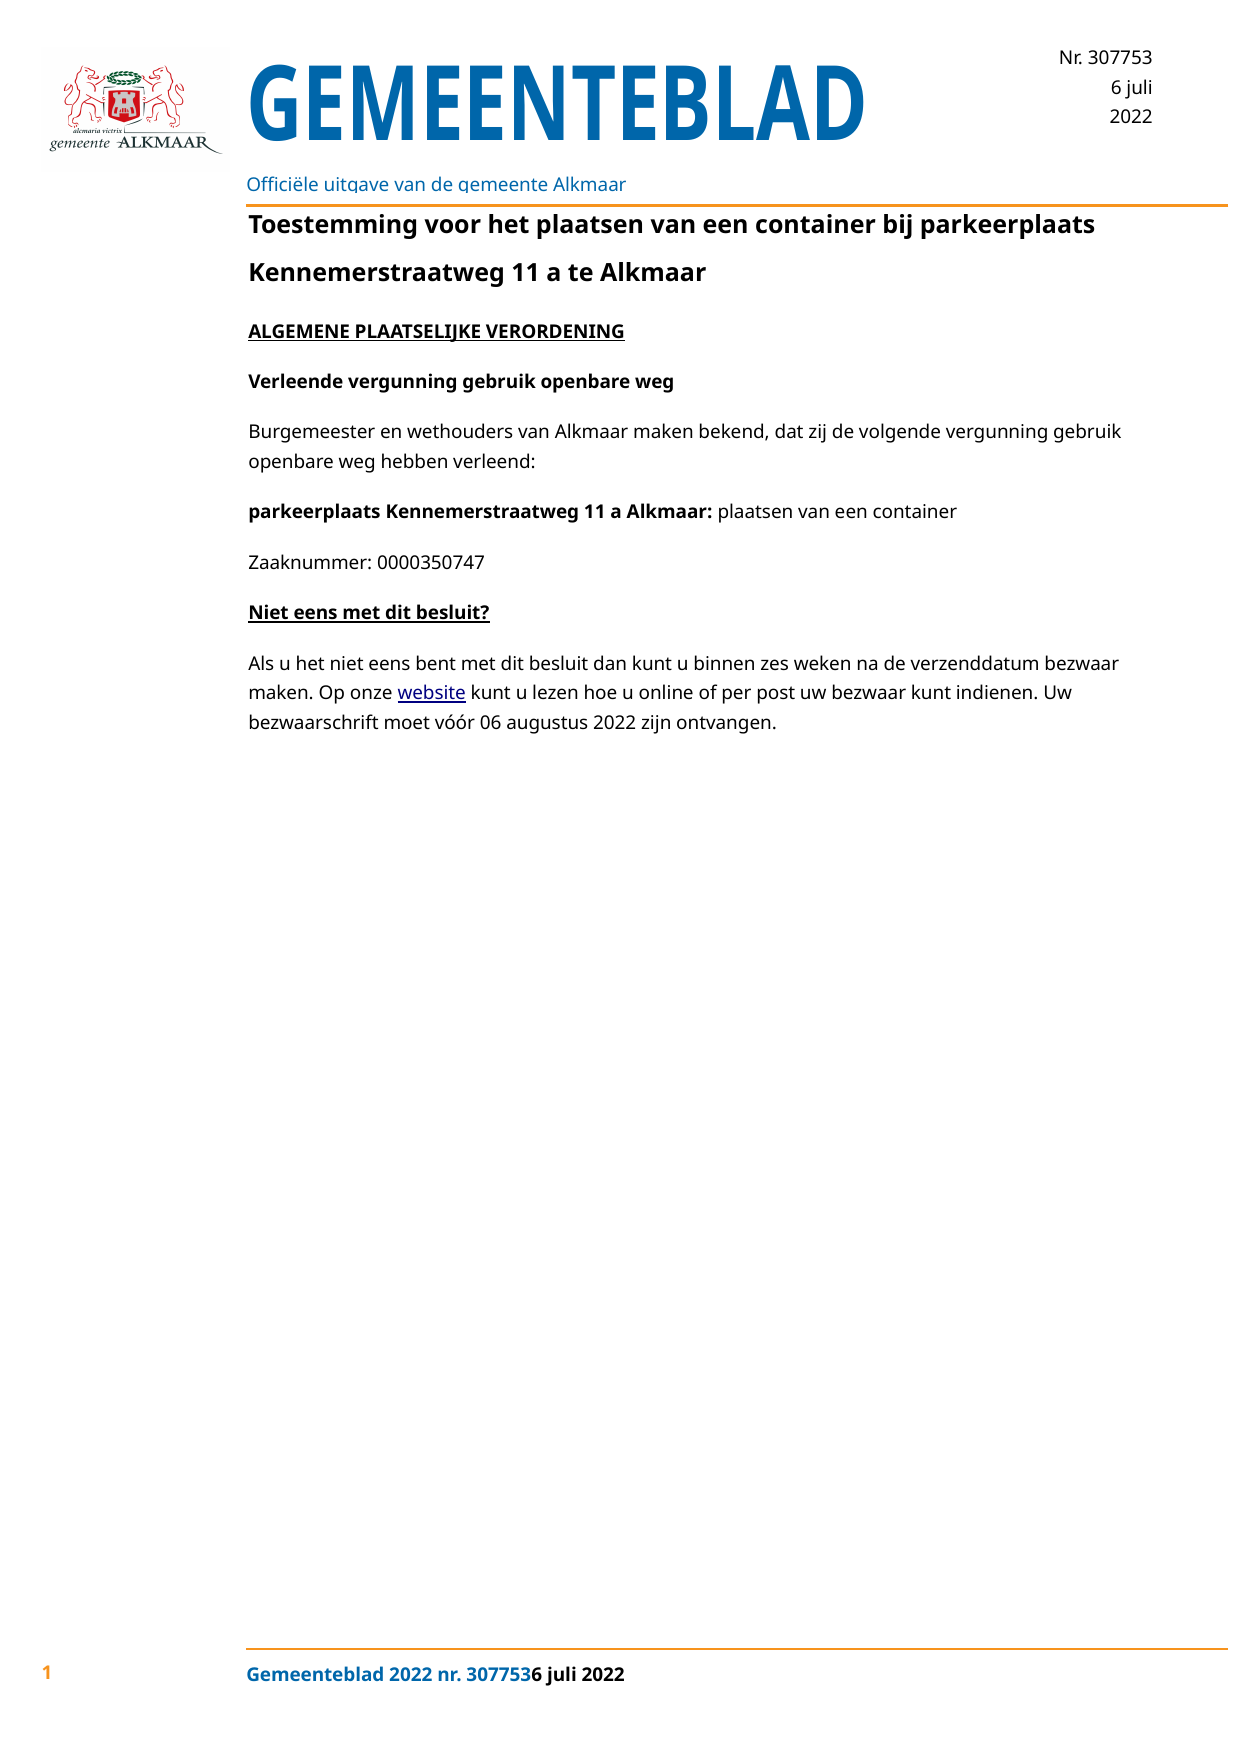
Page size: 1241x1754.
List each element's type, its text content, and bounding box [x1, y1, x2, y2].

text Verleende vergunning gebruik openbare weg [248, 368, 1152, 394]
text Toestemming voor het plaatsen van een container bij parkeerplaats Kennemerstraatweg 11 a te Alkmaar [248, 207, 1152, 288]
text parkeerplaats Kennemerstraatweg 11 a Alkmaar: plaatsen van een container [248, 499, 1152, 524]
text ALGEMENE PLAATSELIJKE VERORDENING [248, 318, 1152, 344]
text Zaaknummer: 0000350747 [248, 549, 1152, 575]
text Niet eens met dit besluit? [248, 599, 1152, 625]
text Als u het niet eens bent met dit besluit dan kunt u binnen zes weken na de verzenddatum bezwaar maken. Op onze website kunt u lezen hoe u online of per post uw bezwaar kunt indienen. Uw bezwaarschrift moet vóór 06 augustus 2022 zijn ontvangen. [248, 650, 1152, 735]
text Burgemeester en wethouders van Alkmaar maken bekend, dat zij de volgende vergunning gebruik openbare weg hebben verleend: [248, 419, 1152, 474]
picture [41, 47, 231, 172]
